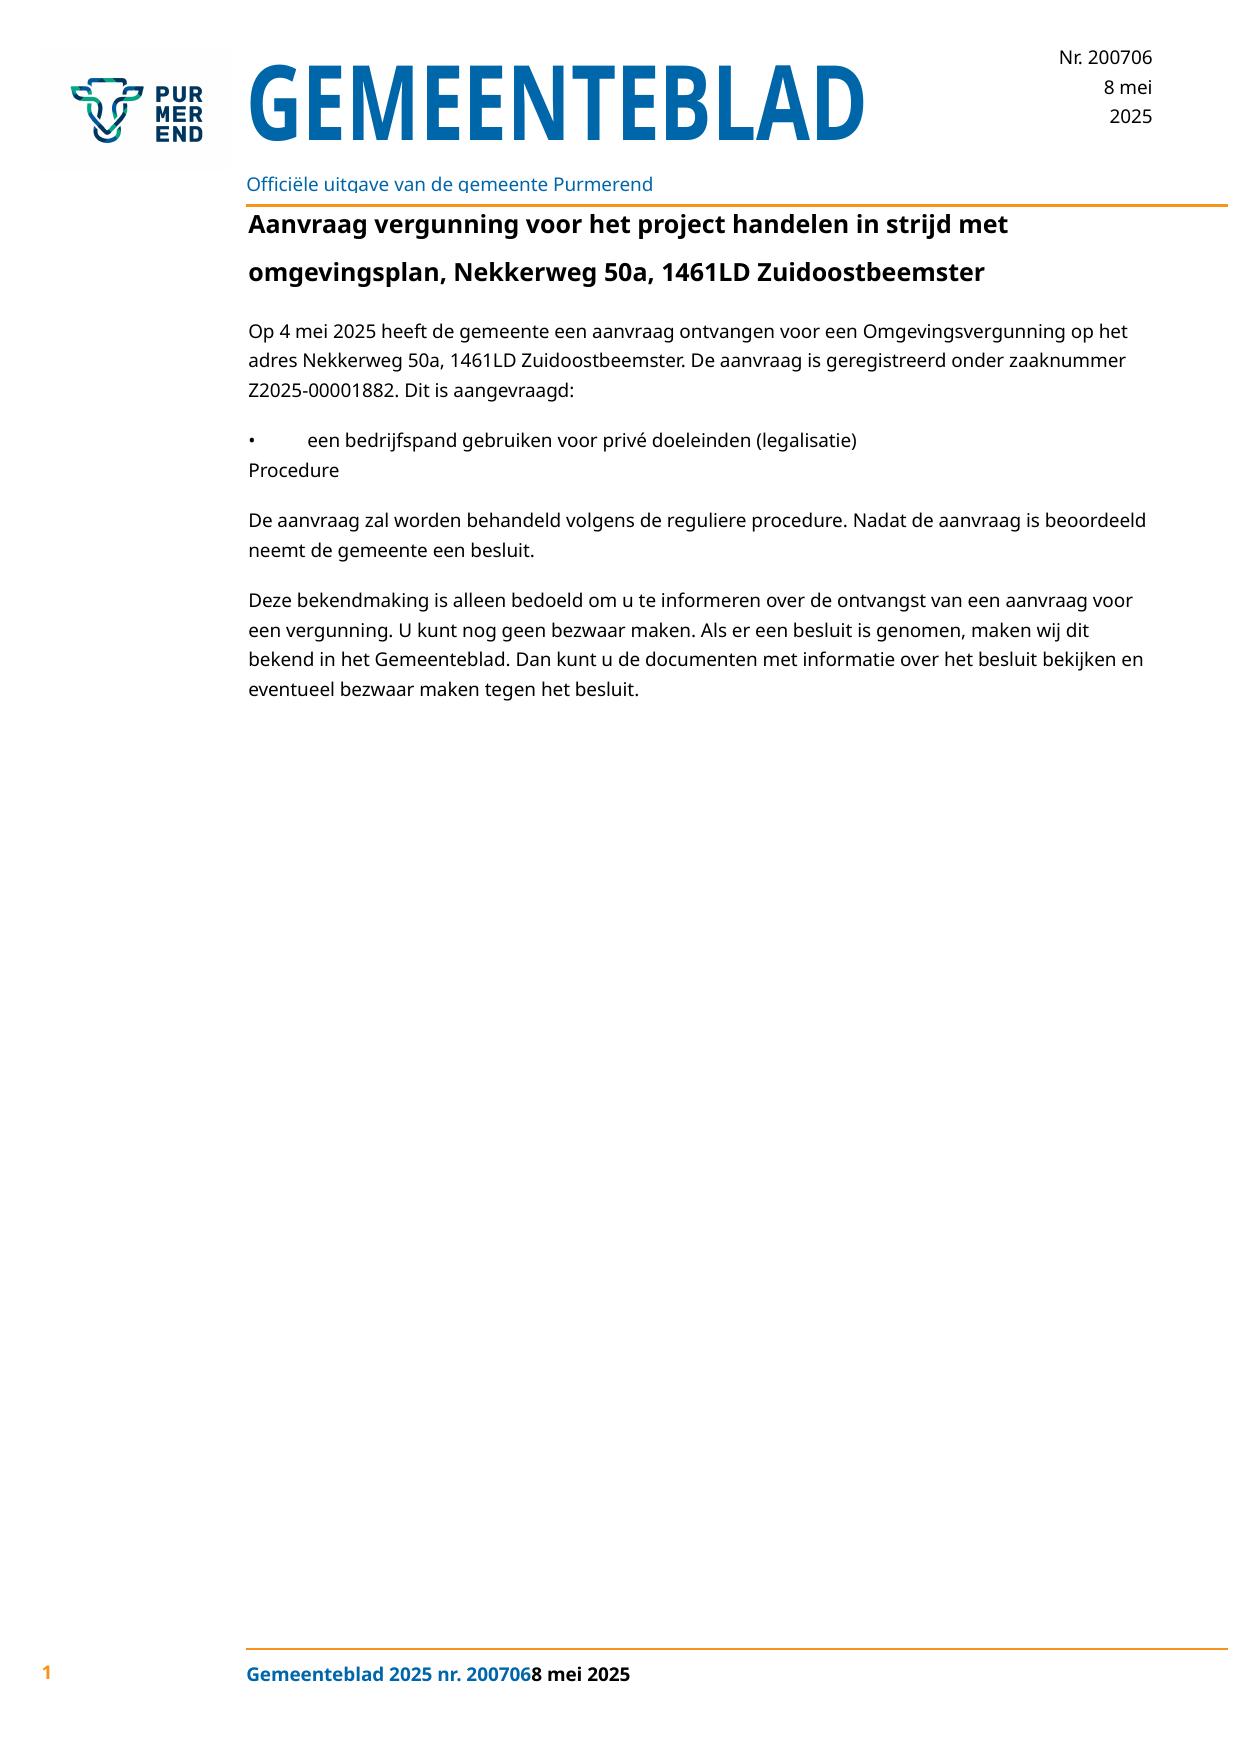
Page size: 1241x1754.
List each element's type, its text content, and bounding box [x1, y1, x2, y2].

text De aanvraag zal worden behandeld volgens de reguliere procedure. Nadat de aanvraag is beoordeeld neemt de gemeente een besluit. [248, 507, 1152, 563]
picture [41, 47, 231, 172]
text Procedure [248, 457, 1152, 483]
text Aanvraag vergunning voor het project handelen in strijd met omgevingsplan, Nekkerweg 50a, 1461LD Zuidoostbeemster [248, 207, 1152, 288]
text Op 4 mei 2025 heeft de gemeente een aanvraag ontvangen voor een Omgevingsvergunning op het adres Nekkerweg 50a, 1461LD Zuidoostbeemster. De aanvraag is geregistreerd onder zaaknummer Z2025-00001882. Dit is aangevraagd: [248, 318, 1152, 403]
text Deze bekendmaking is alleen bedoeld om u te informeren over de ontvangst van een aanvraag voor een vergunning. U kunt nog geen bezwaar maken. Als er een besluit is genomen, maken wij dit bekend in het Gemeenteblad. Dan kunt u de documenten met informatie over het besluit bekijken en eventueel bezwaar maken tegen het besluit. [248, 587, 1152, 702]
list een bedrijfspand gebruiken voor privé doeleinden (legalisatie) [248, 427, 1152, 453]
